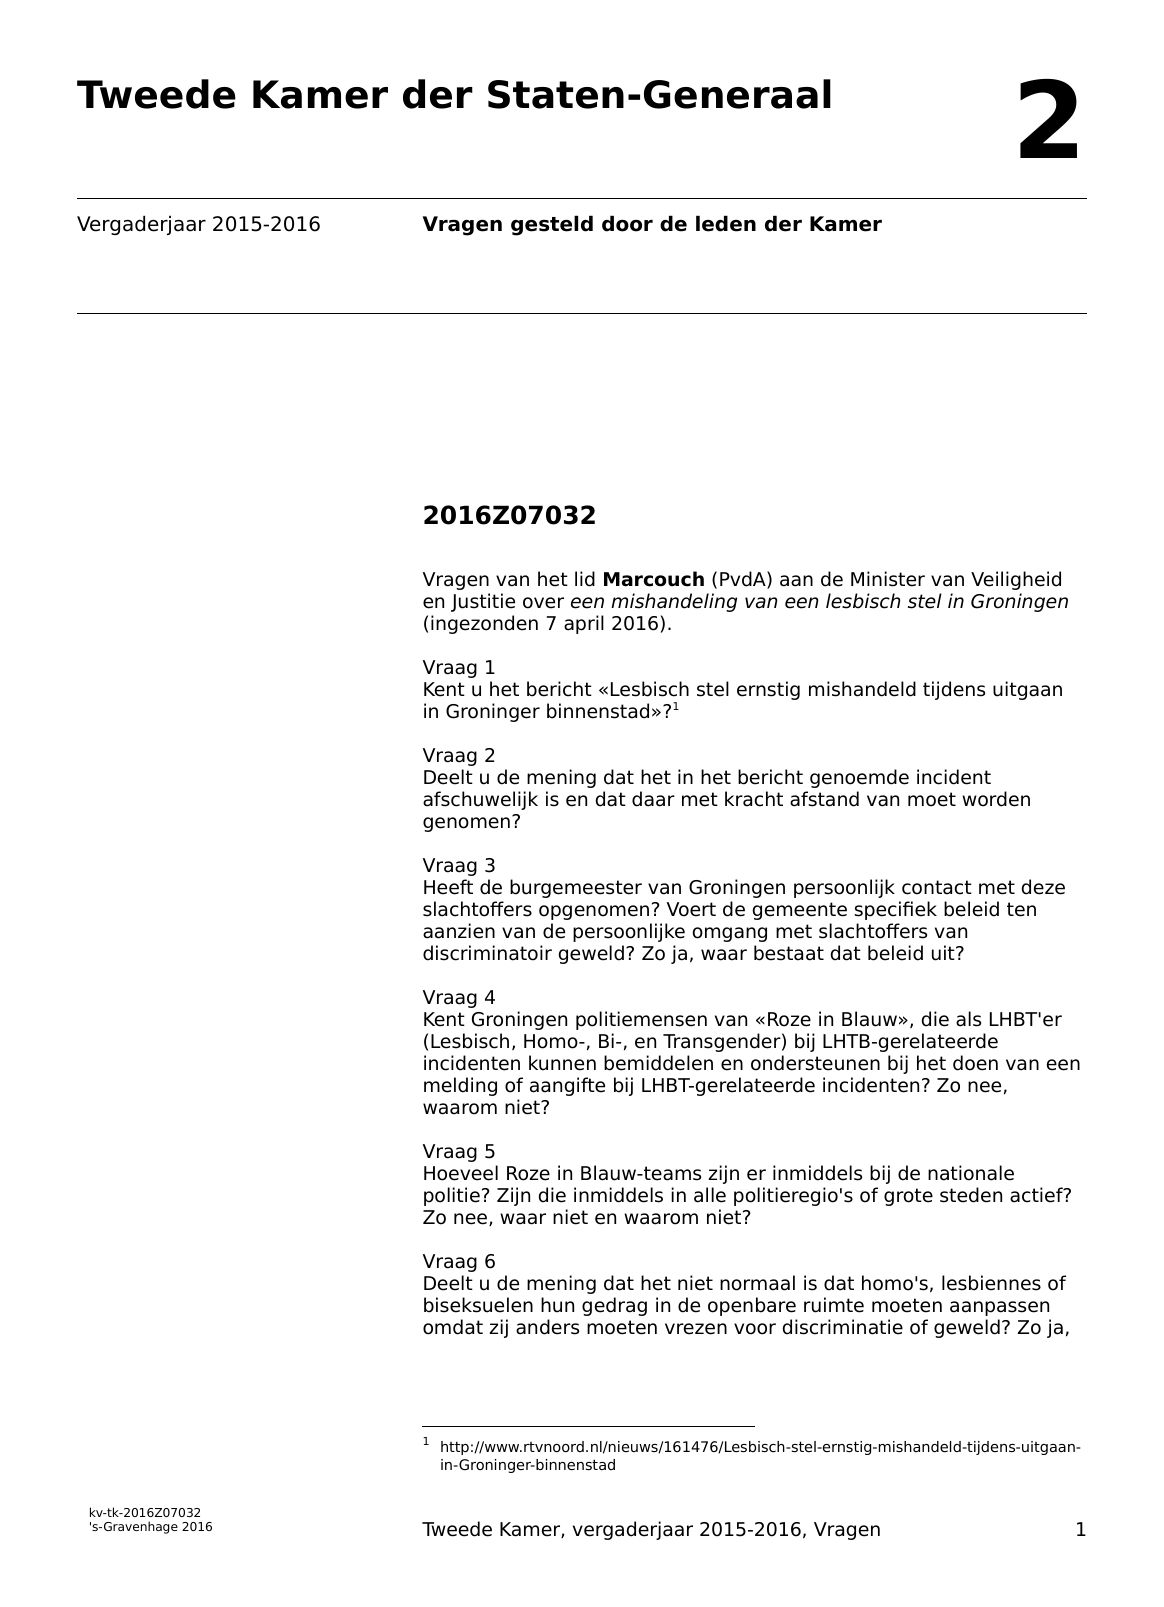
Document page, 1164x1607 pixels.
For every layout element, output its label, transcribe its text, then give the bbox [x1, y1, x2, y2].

text Heeft de burgemeester van Groningen persoonlijk contact met deze slachtoffers opgenomen? Voert de gemeente specifiek beleid ten aanzien van de persoonlijke omgang met slachtoffers van discriminatoir geweld? Zo ja, waar bestaat dat beleid uit? [422, 877, 1087, 965]
text Deelt u de mening dat het niet normaal is dat homo's, lesbiennes of biseksuelen hun gedrag in de openbare ruimte moeten aanpassen omdat zij anders moeten vrezen voor discriminatie of geweld? Zo ja, [422, 1273, 1087, 1339]
text 's-Gravenhage 2016 [88, 1520, 323, 1534]
text Kent u het bericht «Lesbisch stel ernstig mishandeld tijdens uitgaan in Groninger binnenstad»? [422, 679, 1087, 723]
text Vraag 6 [422, 1251, 1087, 1273]
text kv-tk-2016Z07032 [88, 1506, 323, 1520]
table_header Tweede Kamer der Staten-Generaal [77, 59, 886, 198]
text Vraag 5 [422, 1141, 1087, 1163]
text Vraag 3 [422, 855, 1087, 877]
text 2016Z07032 [422, 501, 1087, 531]
text Kent Groningen politiemensen van «Roze in Blauw», die als LHBT'er (Lesbisch, Homo-, Bi-, en Transgender) bij LHTB-gerelateerde incidenten kunnen bemiddelen en ondersteunen bij het doen van een melding of aangifte bij LHBT-gerelateerde incidenten? Zo nee, waarom niet? [422, 1009, 1087, 1119]
text Vraag 4 [422, 987, 1087, 1009]
table_cell Vragen gesteld door de leden der Kamer [422, 199, 1087, 313]
text Vraag 1 [422, 657, 1087, 679]
text Hoeveel Roze in Blauw-teams zijn er inmiddels bij de nationale politie? Zijn die inmiddels in alle politieregio's of grote steden actief? Zo nee, waar niet en waarom niet? [422, 1163, 1087, 1229]
text http://www.rtvnoord.nl/nieuws/161476/Lesbisch-stel-ernstig-mishandeld-tijdens-uitgaan-in-Groninger-binnenstad [422, 1435, 1087, 1474]
text Vraag 2 [422, 745, 1087, 767]
table_cell Vergaderjaar 2015-2016 [77, 199, 422, 313]
text Deelt u de mening dat het in het bericht genoemde incident afschuwelijk is en dat daar met kracht afstand van moet worden genomen? [422, 767, 1087, 833]
text Vragen van het lid Marcouch (PvdA) aan de Minister van Veiligheid en Justitie over een mishandeling van een lesbisch stel in Groningen (ingezonden 7 april 2016). [422, 569, 1087, 635]
table_header 2 [886, 59, 1087, 198]
